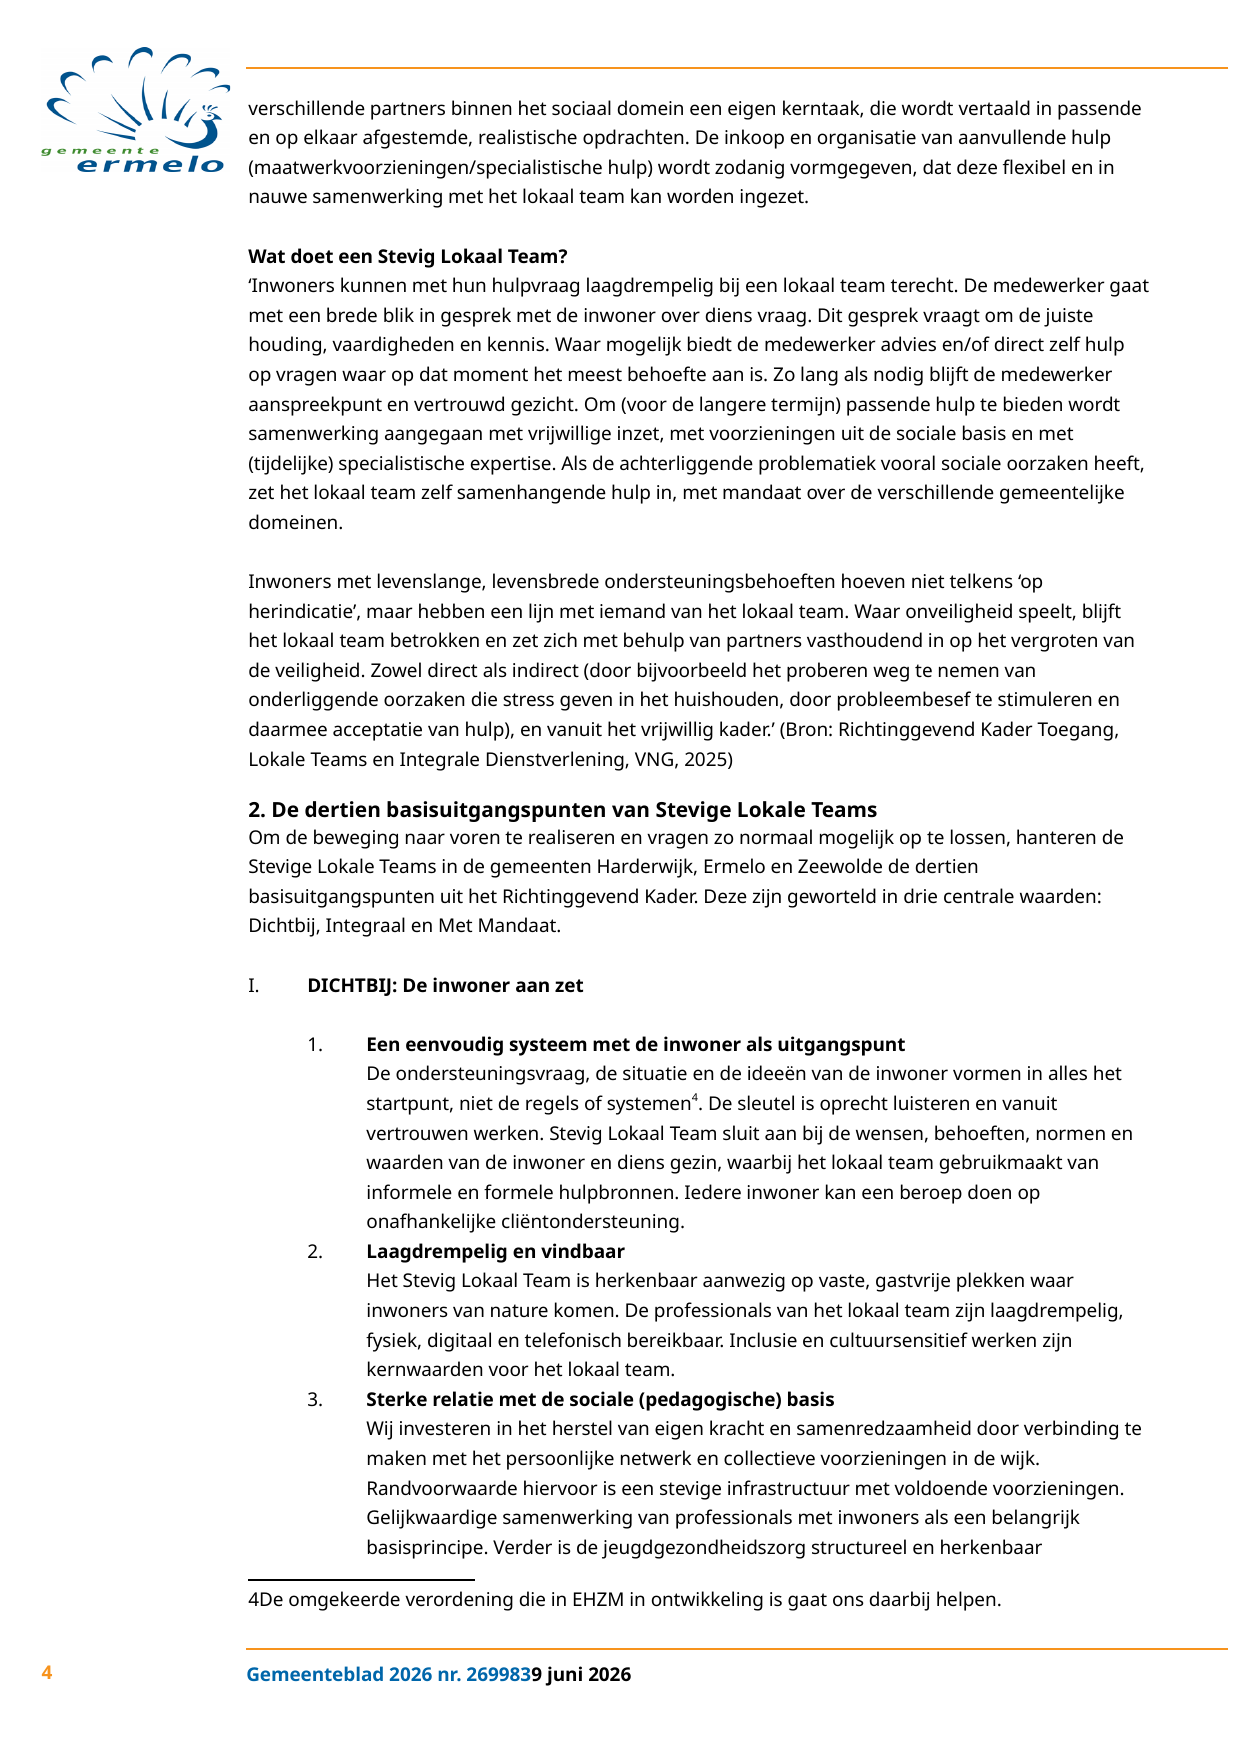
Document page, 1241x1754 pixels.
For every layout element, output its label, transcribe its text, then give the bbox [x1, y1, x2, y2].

text Om de beweging naar voren te realiseren en vragen zo normaal mogelijk op te lossen, hanteren de Stevige Lokale Teams in de gemeenten Harderwijk, Ermelo en Zeewolde de dertien basisuitgangspunten uit het Richtinggevend Kader. Deze zijn geworteld in drie centrale waarden: Dichtbij, Integraal en Met Mandaat. [248, 824, 1152, 938]
list Sterke relatie met de sociale (pedagogische) basis [307, 1386, 1152, 1412]
list Wij investeren in het herstel van eigen kracht en samenredzaamheid door verbinding te maken met het persoonlijke netwerk en collectieve voorzieningen in de wijk. Randvoorwaarde hiervoor is een stevige infrastructuur met voldoende voorzieningen. Gelijkwaardige samenwerking van professionals met inwoners als een belangrijk basisprincipe. Verder is de jeugdgezondheidszorg structureel en herkenbaar [307, 1416, 1152, 1560]
text 2. De dertien basisuitgangspunten van Stevige Lokale Teams [248, 796, 1152, 824]
list Laagdrempelig en vindbaar [307, 1238, 1152, 1264]
list De omgekeerde verordening die in EHZM in ontwikkeling is gaat ons daarbij helpen. [248, 1586, 1152, 1612]
text verschillende partners binnen het sociaal domein een eigen kerntaak, die wordt vertaald in passende en op elkaar afgestemde, realistische opdrachten. De inkoop en organisatie van aanvullende hulp (maatwerkvoorzieningen/specialistische hulp) wordt zodanig vormgegeven, dat deze flexibel en in nauwe samenwerking met het lokaal team kan worden ingezet. [248, 95, 1152, 209]
list Een eenvoudig systeem met de inwoner als uitgangspunt [307, 1031, 1152, 1057]
list De ondersteuningsvraag, de situatie en de ideeën van de inwoner vormen in alles het startpunt, niet de regels of systemen. De sleutel is oprecht luisteren en vanuit vertrouwen werken. Stevig Lokaal Team sluit aan bij de wensen, behoeften, normen en waarden van de inwoner en diens gezin, waarbij het lokaal team gebruikmaakt van informele en formele hulpbronnen. Iedere inwoner kan een beroep doen op onafhankelijke cliëntondersteuning. [307, 1061, 1152, 1234]
table_header Wat doet een Stevig Lokaal Team? ‘Inwoners kunnen met hun hulpvraag laagdrempelig bij een lokaal team terecht. De medewerker gaat met een brede blik in gesprek met de inwoner over diens vraag. Dit gesprek vraagt om de juiste houding, vaardigheden en kennis. Waar mogelijk biedt de medewerker advies en/of direct zelf hulp op vragen waar op dat moment het meest behoefte aan is. Zo lang als nodig blijft de medewerker aanspreekpunt en vertrouwd gezicht. Om (voor de langere termijn) passende hulp te bieden wordt samenwerking aangegaan met vrijwillige inzet, met voorzieningen uit de sociale basis en met (tijdelijke) specialistische expertise. Als de achterliggende problematiek vooral sociale oorzaken heeft, zet het lokaal team zelf samenhangende hulp in, met mandaat over de verschillende gemeentelijke domeinen. Inwoners met levenslange, levensbrede ondersteuningsbehoeften hoeven niet telkens ‘op herindicatie’, maar hebben een lijn met iemand van het lokaal team. Waar onveiligheid speelt, blijft het lokaal team betrokken en zet zich met behulp van partners vasthoudend in op het vergroten van de veiligheid. Zowel direct als indirect (door bijvoorbeeld het proberen weg te nemen van onderliggende oorzaken die stress geven in het huishouden, door probleembesef te stimuleren en daarmee acceptatie van hulp), en vanuit het vrijwillig kader.’ (Bron: Richtinggevend Kader Toegang, Lokale Teams en Integrale Dienstverlening, VNG, 2025) [248, 243, 1152, 771]
list Het Stevig Lokaal Team is herkenbaar aanwezig op vaste, gastvrije plekken waar inwoners van nature komen. De professionals van het lokaal team zijn laagdrempelig, fysiek, digitaal en telefonisch bereikbaar. Inclusie en cultuursensitief werken zijn kernwaarden voor het lokaal team. [307, 1268, 1152, 1382]
list DICHTBIJ: De inwoner aan zet [248, 972, 1152, 998]
picture [41, 47, 231, 172]
